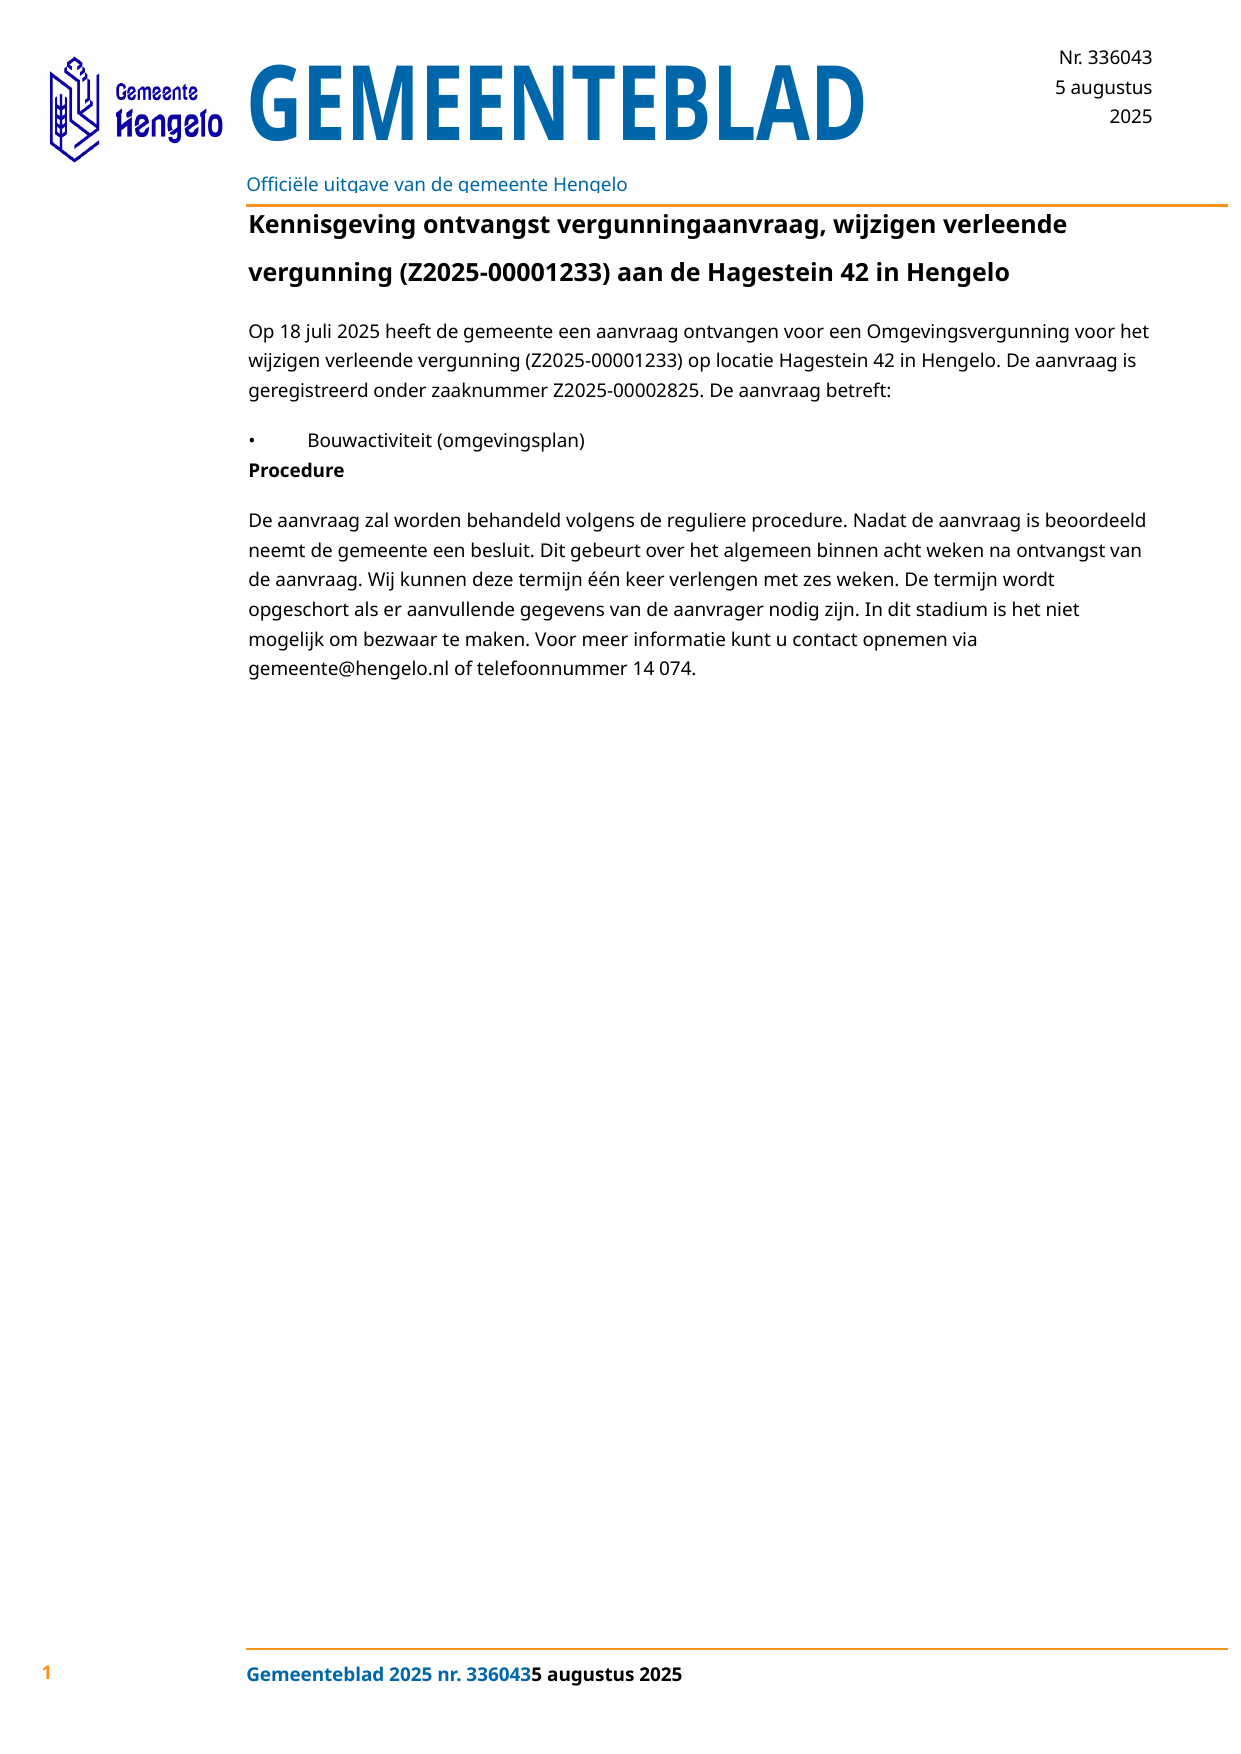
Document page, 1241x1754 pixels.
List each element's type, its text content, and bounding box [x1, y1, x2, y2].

text Kennisgeving ontvangst vergunningaanvraag, wijzigen verleende vergunning (Z2025-00001233) aan de Hagestein 42 in Hengelo [248, 207, 1152, 288]
list Bouwactiviteit (omgevingsplan) [248, 427, 1152, 453]
text De aanvraag zal worden behandeld volgens de reguliere procedure. Nadat de aanvraag is beoordeeld neemt de gemeente een besluit. Dit gebeurt over het algemeen binnen acht weken na ontvangst van de aanvraag. Wij kunnen deze termijn één keer verlengen met zes weken. De termijn wordt opgeschort als er aanvullende gegevens van de aanvrager nodig zijn. In dit stadium is het niet mogelijk om bezwaar te maken. Voor meer informatie kunt u contact opnemen via gemeente@hengelo.nl of telefoonnummer 14 074. [248, 507, 1152, 681]
picture [41, 47, 231, 172]
text Op 18 juli 2025 heeft de gemeente een aanvraag ontvangen voor een Omgevingsvergunning voor het wijzigen verleende vergunning (Z2025-00001233) op locatie Hagestein 42 in Hengelo. De aanvraag is geregistreerd onder zaaknummer Z2025-00002825. De aanvraag betreft: [248, 318, 1152, 403]
text Procedure [248, 457, 1152, 483]
